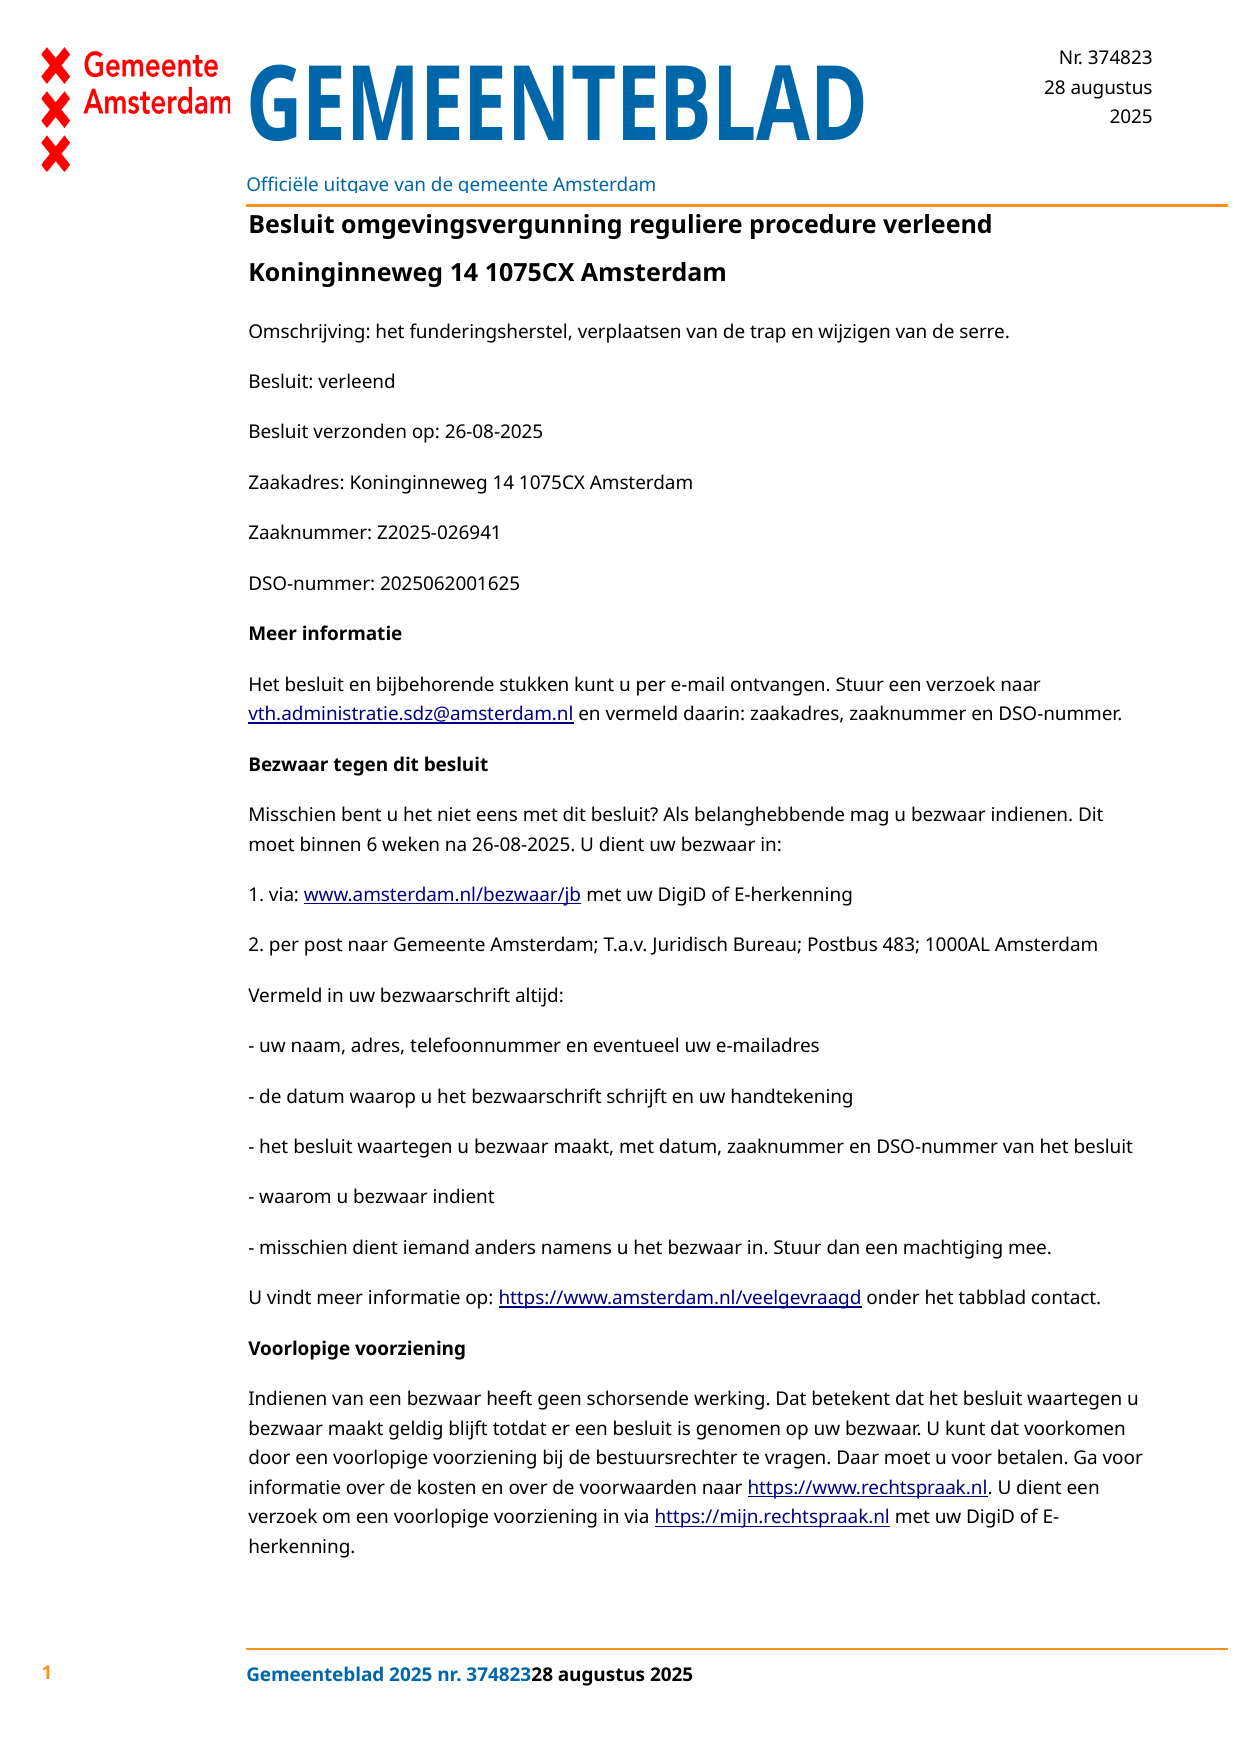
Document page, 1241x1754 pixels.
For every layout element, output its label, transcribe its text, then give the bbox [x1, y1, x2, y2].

text 1. via: www.amsterdam.nl/bezwaar/jb met uw DigiD of E-herkenning [248, 881, 1152, 907]
text Bezwaar tegen dit besluit [248, 751, 1152, 777]
text Vermeld in uw bezwaarschrift altijd: [248, 982, 1152, 1008]
text Zaaknummer: Z2025-026941 [248, 519, 1152, 545]
text - misschien dient iemand anders namens u het bezwaar in. Stuur dan een machtiging mee. [248, 1234, 1152, 1260]
text Besluit omgevingsvergunning reguliere procedure verleend Koninginneweg 14 1075CX Amsterdam [248, 207, 1152, 288]
text - uw naam, adres, telefoonnummer en eventueel uw e-mailadres [248, 1032, 1152, 1058]
text Besluit: verleend [248, 368, 1152, 394]
text Voorlopige voorziening [248, 1335, 1152, 1361]
text Misschien bent u het niet eens met dit besluit? Als belanghebbende mag u bezwaar indienen. Dit moet binnen 6 weken na 26-08-2025. U dient uw bezwaar in: [248, 801, 1152, 857]
text - waarom u bezwaar indient [248, 1184, 1152, 1209]
text Zaakadres: Koninginneweg 14 1075CX Amsterdam [248, 469, 1152, 495]
text 2. per post naar Gemeente Amsterdam; T.a.v. Juridisch Bureau; Postbus 483; 1000AL Amsterdam [248, 932, 1152, 957]
text Meer informatie [248, 620, 1152, 646]
text DSO-nummer: 2025062001625 [248, 570, 1152, 596]
text U vindt meer informatie op: https://www.amsterdam.nl/veelgevraagd onder het tabblad contact. [248, 1284, 1152, 1310]
picture [41, 47, 231, 172]
text Indienen van een bezwaar heeft geen schorsende werking. Dat betekent dat het besluit waartegen u bezwaar maakt geldig blijft totdat er een besluit is genomen op uw bezwaar. U kunt dat voorkomen door een voorlopige voorziening bij de bestuursrechter te vragen. Daar moet u voor betalen. Ga voor informatie over de kosten en over de voorwaarden naar https://www.rechtspraak.nl. U dient een verzoek om een voorlopige voorziening in via https://mijn.rechtspraak.nl met uw DigiD of E-herkenning. [248, 1385, 1152, 1559]
text - het besluit waartegen u bezwaar maakt, met datum, zaaknummer en DSO-nummer van het besluit [248, 1133, 1152, 1159]
text Omschrijving: het funderingsherstel, verplaatsen van de trap en wijzigen van de serre. [248, 318, 1152, 344]
text - de datum waarop u het bezwaarschrift schrijft en uw handtekening [248, 1083, 1152, 1109]
text Besluit verzonden op: 26-08-2025 [248, 419, 1152, 444]
text Het besluit en bijbehorende stukken kunt u per e-mail ontvangen. Stuur een verzoek naar vth.administratie.sdz@amsterdam.nl en vermeld daarin: zaakadres, zaaknummer en DSO-nummer. [248, 671, 1152, 726]
